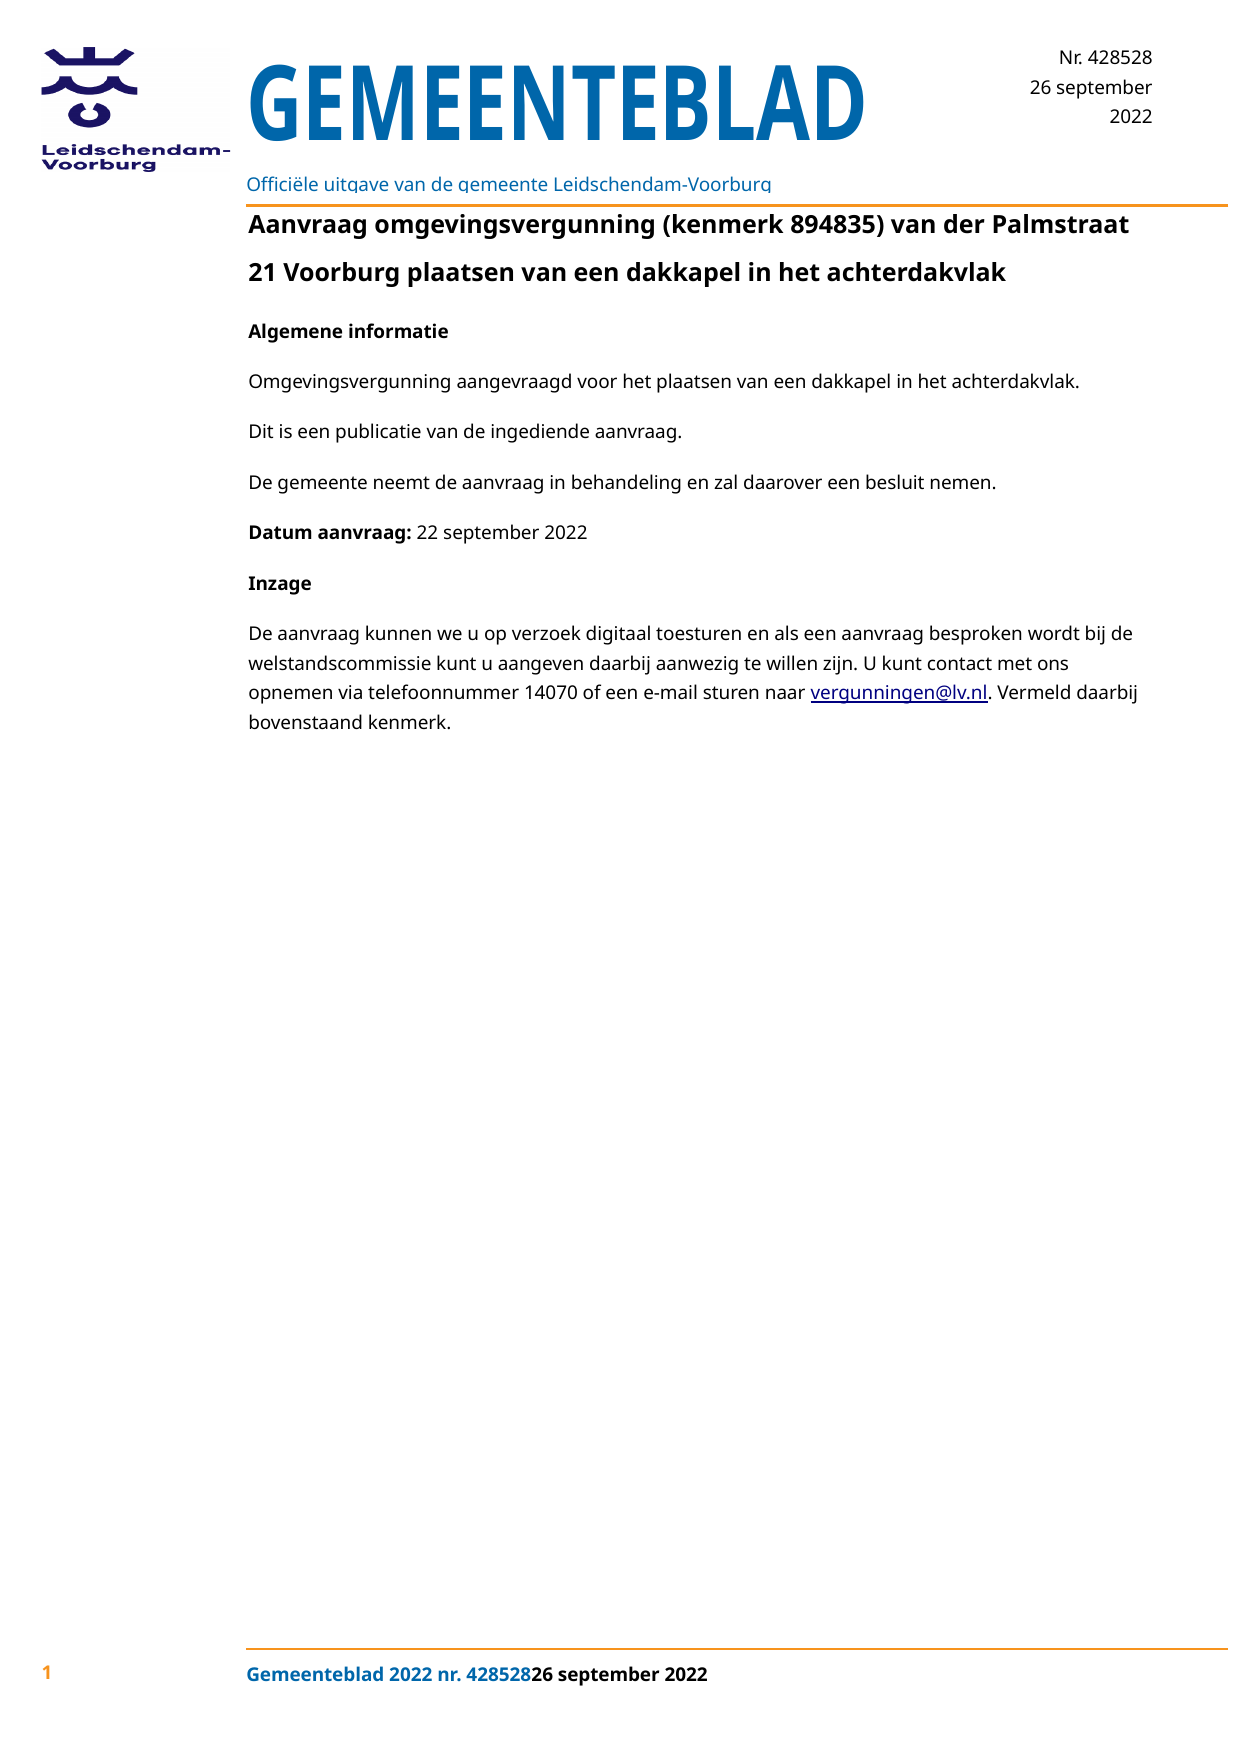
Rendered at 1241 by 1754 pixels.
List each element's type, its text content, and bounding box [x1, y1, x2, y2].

text De aanvraag kunnen we u op verzoek digitaal toesturen en als een aanvraag besproken wordt bij de welstandscommissie kunt u aangeven daarbij aanwezig te willen zijn. U kunt contact met ons opnemen via telefoonnummer 14070 of een e-mail sturen naar vergunningen@lv.nl. Vermeld daarbij bovenstaand kenmerk. [248, 620, 1152, 735]
text Inzage [248, 570, 1152, 596]
text Algemene informatie [248, 318, 1152, 344]
text Datum aanvraag: 22 september 2022 [248, 519, 1152, 545]
text Aanvraag omgevingsvergunning (kenmerk 894835) van der Palmstraat 21 Voorburg plaatsen van een dakkapel in het achterdakvlak [248, 207, 1152, 288]
text Omgevingsvergunning aangevraagd voor het plaatsen van een dakkapel in het achterdakvlak. [248, 368, 1152, 394]
text De gemeente neemt de aanvraag in behandeling en zal daarover een besluit nemen. [248, 469, 1152, 495]
text Dit is een publicatie van de ingediende aanvraag. [248, 419, 1152, 444]
picture [41, 47, 231, 172]
